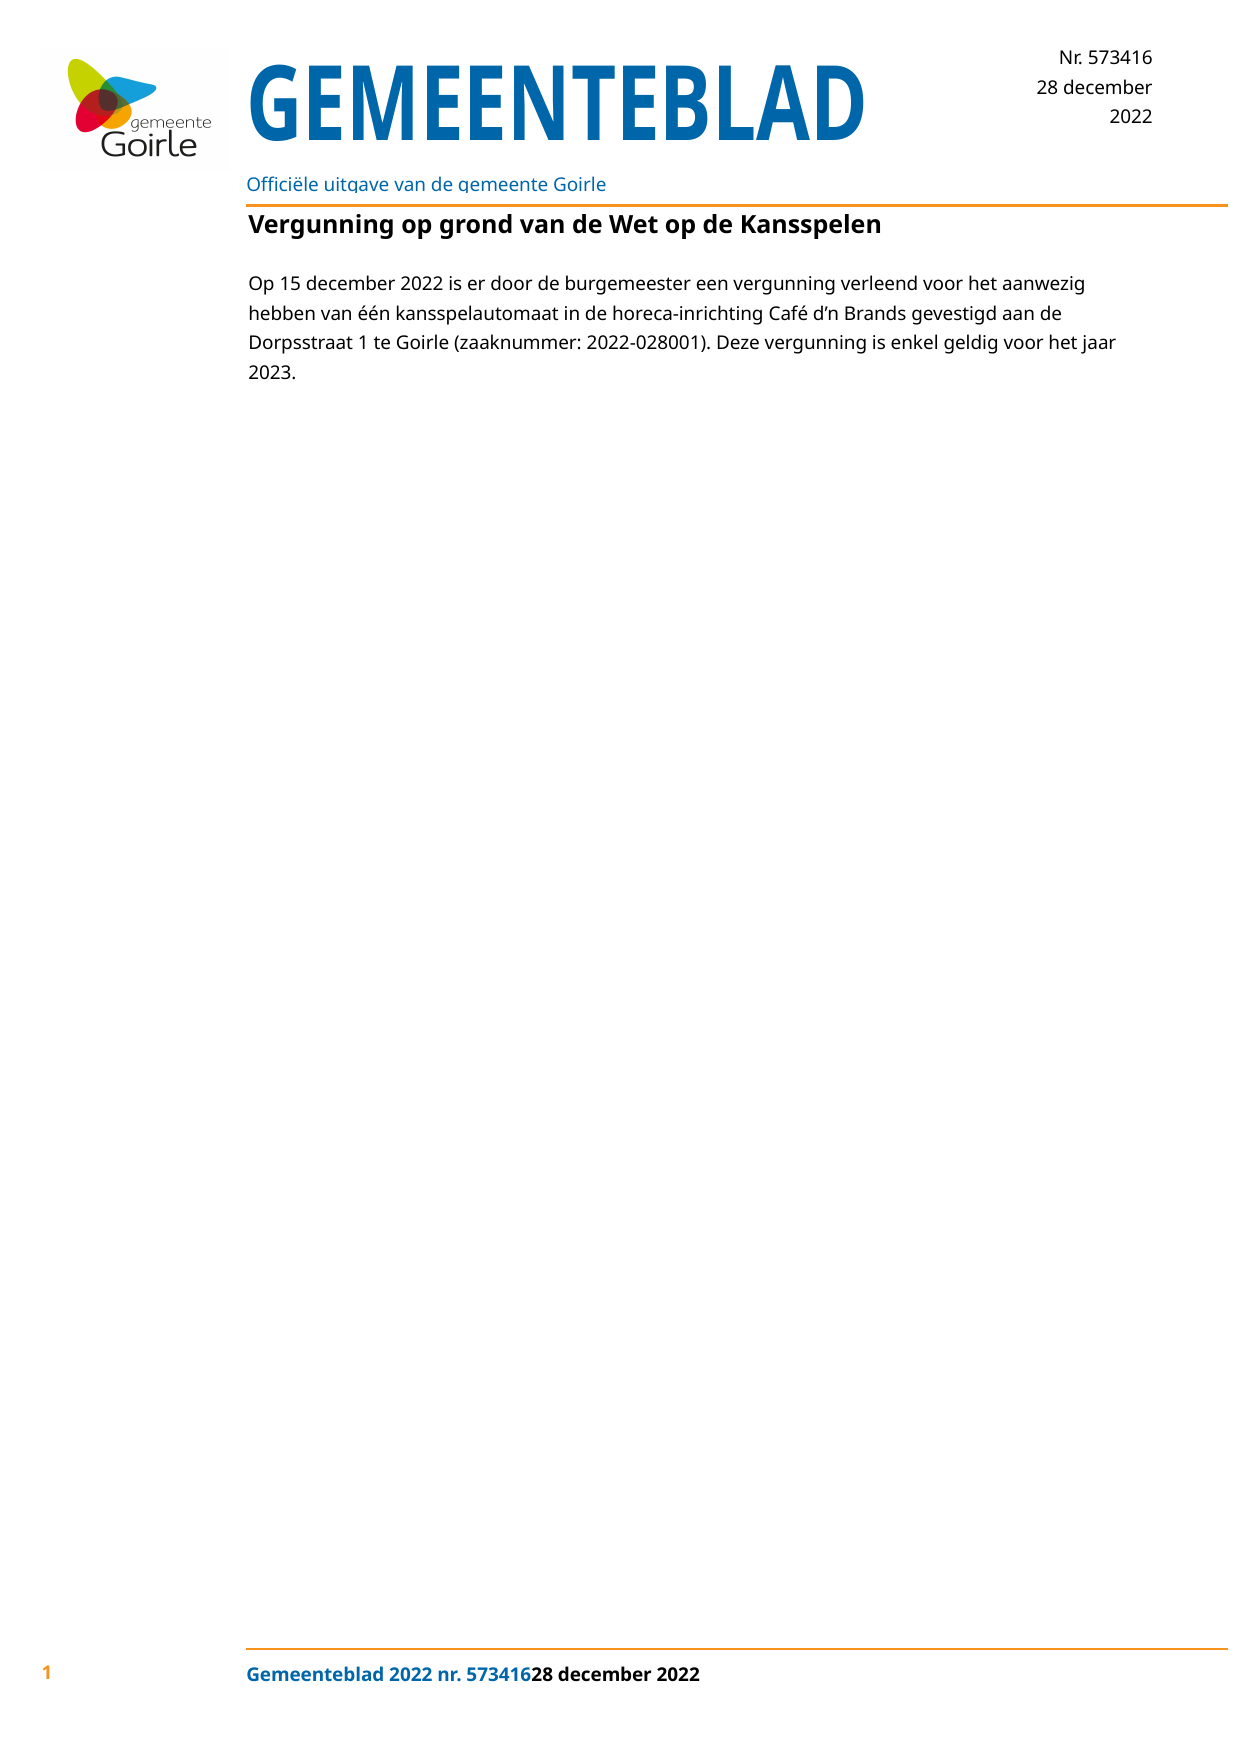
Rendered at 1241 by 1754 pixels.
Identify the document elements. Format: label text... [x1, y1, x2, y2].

text Op 15 december 2022 is er door de burgemeester een vergunning verleend voor het aanwezig hebben van één kansspelautomaat in de horeca-inrichting Café d’n Brands gevestigd aan de Dorpsstraat 1 te Goirle (zaaknummer: 2022-028001). Deze vergunning is enkel geldig voor het jaar 2023. [248, 270, 1152, 385]
text Vergunning op grond van de Wet op de Kansspelen [248, 207, 1152, 241]
picture [41, 47, 231, 172]
